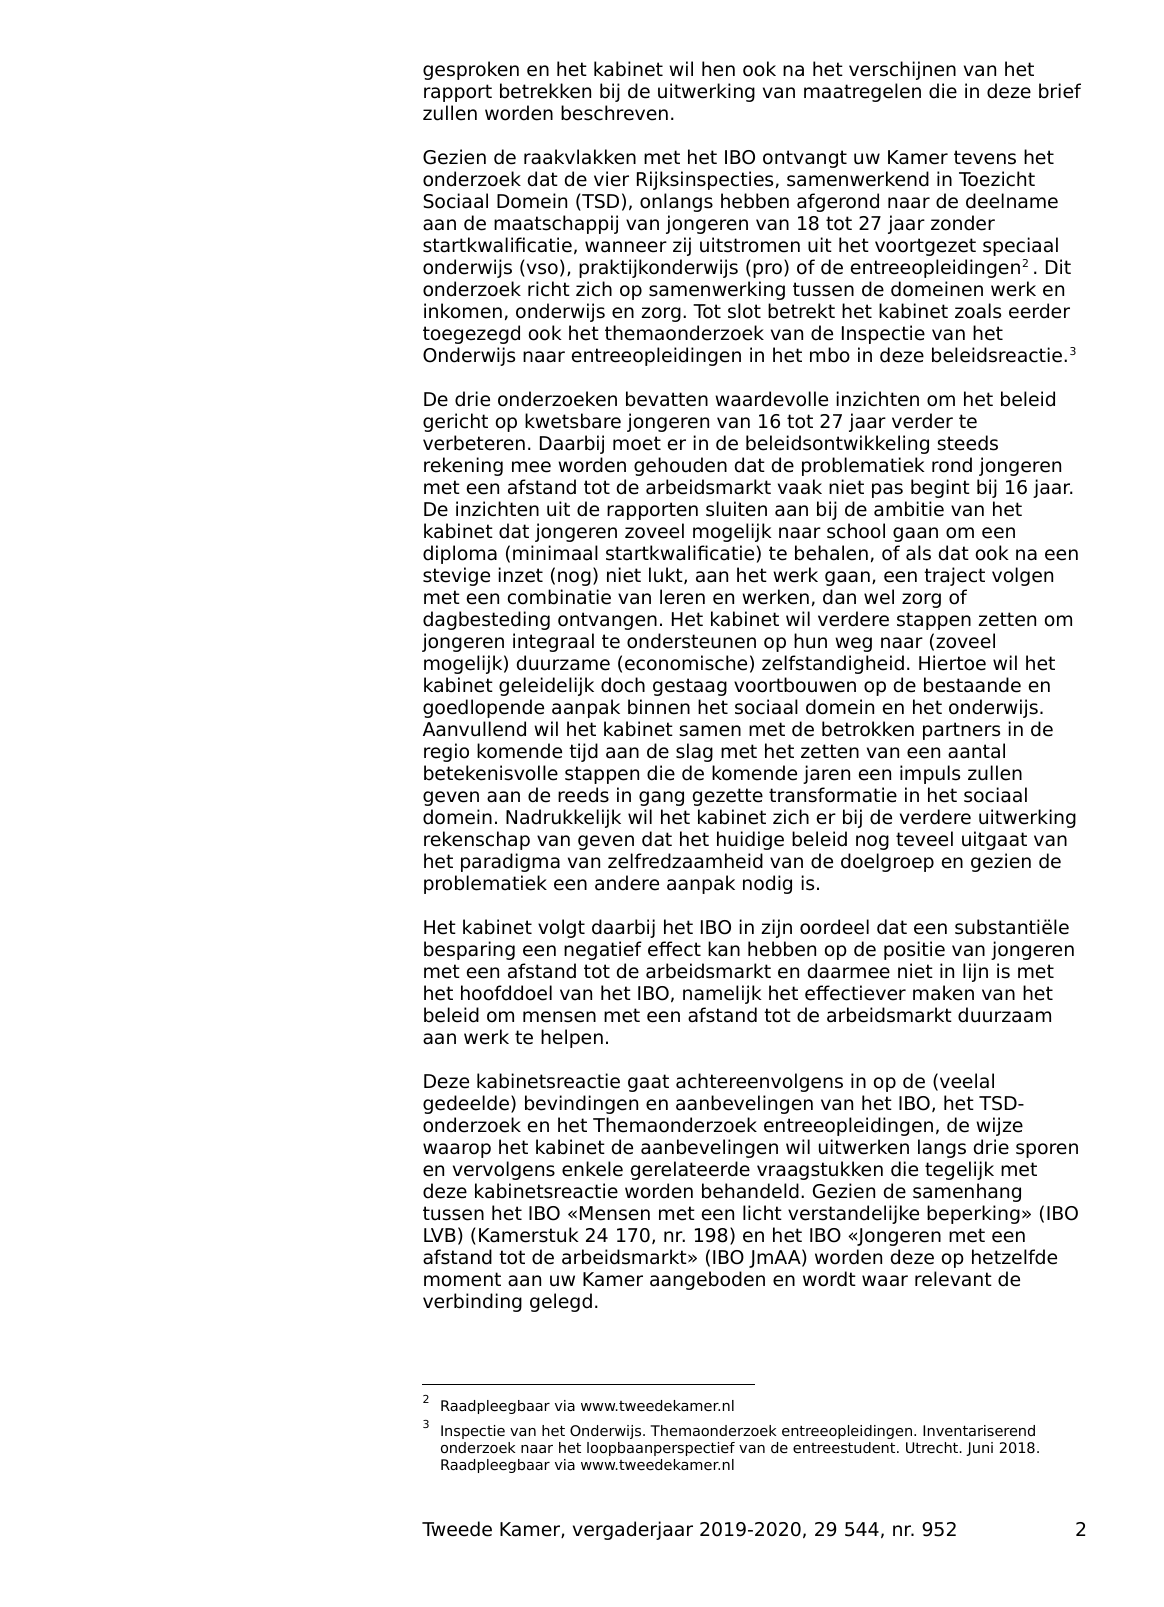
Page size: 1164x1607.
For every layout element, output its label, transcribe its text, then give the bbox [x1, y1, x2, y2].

text Het kabinet volgt daarbij het IBO in zijn oordeel dat een substantiële besparing een negatief effect kan hebben op de positie van jongeren met een afstand tot de arbeidsmarkt en daarmee niet in lijn is met het hoofddoel van het IBO, namelijk het effectiever maken van het beleid om mensen met een afstand tot de arbeidsmarkt duurzaam aan werk te helpen. [422, 917, 1087, 1049]
text Inspectie van het Onderwijs. Themaonderzoek entreeopleidingen. Inventariserend onderzoek naar het loopbaanperspectief van de entreestudent. Utrecht. Juni 2018. Raadpleegbaar via www.tweedekamer.nl [422, 1418, 1087, 1474]
text De drie onderzoeken bevatten waardevolle inzichten om het beleid gericht op kwetsbare jongeren van 16 tot 27 jaar verder te verbeteren. Daarbij moet er in de beleidsontwikkeling steeds rekening mee worden gehouden dat de problematiek rond jongeren met een afstand tot de arbeidsmarkt vaak niet pas begint bij 16 jaar. De inzichten uit de rapporten sluiten aan bij de ambitie van het kabinet dat jongeren zoveel mogelijk naar school gaan om een diploma (minimaal startkwalificatie) te behalen, of als dat ook na een stevige inzet (nog) niet lukt, aan het werk gaan, een traject volgen met een combinatie van leren en werken, dan wel zorg of dagbesteding ontvangen. Het kabinet wil verdere stappen zetten om jongeren integraal te ondersteunen op hun weg naar (zoveel mogelijk) duurzame (economische) zelfstandigheid. Hiertoe wil het kabinet geleidelijk doch gestaag voortbouwen op de bestaande en goedlopende aanpak binnen het sociaal domein en het onderwijs. Aanvullend wil het kabinet samen met de betrokken partners in de regio komende tijd aan de slag met het zetten van een aantal betekenisvolle stappen die de komende jaren een impuls zullen geven aan de reeds in gang gezette transformatie in het sociaal domein. Nadrukkelijk wil het kabinet zich er bij de verdere uitwerking rekenschap van geven dat het huidige beleid nog teveel uitgaat van het paradigma van zelfredzaamheid van de doelgroep en gezien de problematiek een andere aanpak nodig is. [422, 389, 1087, 895]
text gesproken en het kabinet wil hen ook na het verschijnen van het rapport betrekken bij de uitwerking van maatregelen die in deze brief zullen worden beschreven. [422, 59, 1087, 125]
text Raadpleegbaar via www.tweedekamer.nl [422, 1393, 1087, 1416]
text Deze kabinetsreactie gaat achtereenvolgens in op de (veelal gedeelde) bevindingen en aanbevelingen van het IBO, het TSD-onderzoek en het Themaonderzoek entreeopleidingen, de wijze waarop het kabinet de aanbevelingen wil uitwerken langs drie sporen en vervolgens enkele gerelateerde vraagstukken die tegelijk met deze kabinetsreactie worden behandeld. Gezien de samenhang tussen het IBO «Mensen met een licht verstandelijke beperking» (IBO LVB) (Kamerstuk 24 170, nr. 198) en het IBO «Jongeren met een afstand tot de arbeidsmarkt» (IBO JmAA) worden deze op hetzelfde moment aan uw Kamer aangeboden en wordt waar relevant de verbinding gelegd. [422, 1071, 1087, 1313]
text Gezien de raakvlakken met het IBO ontvangt uw Kamer tevens het onderzoek dat de vier Rijksinspecties, samenwerkend in Toezicht Sociaal Domein (TSD), onlangs hebben afgerond naar de deelname aan de maatschappij van jongeren van 18 tot 27 jaar zonder startkwalificatie, wanneer zij uitstromen uit het voortgezet speciaal onderwijs (vso), praktijkonderwijs (pro) of de entreeopleidingen. Dit onderzoek richt zich op samenwerking tussen de domeinen werk en inkomen, onderwijs en zorg. Tot slot betrekt het kabinet zoals eerder toegezegd ook het themaonderzoek van de Inspectie van het Onderwijs naar entreeopleidingen in het mbo in deze beleidsreactie. [422, 147, 1087, 367]
